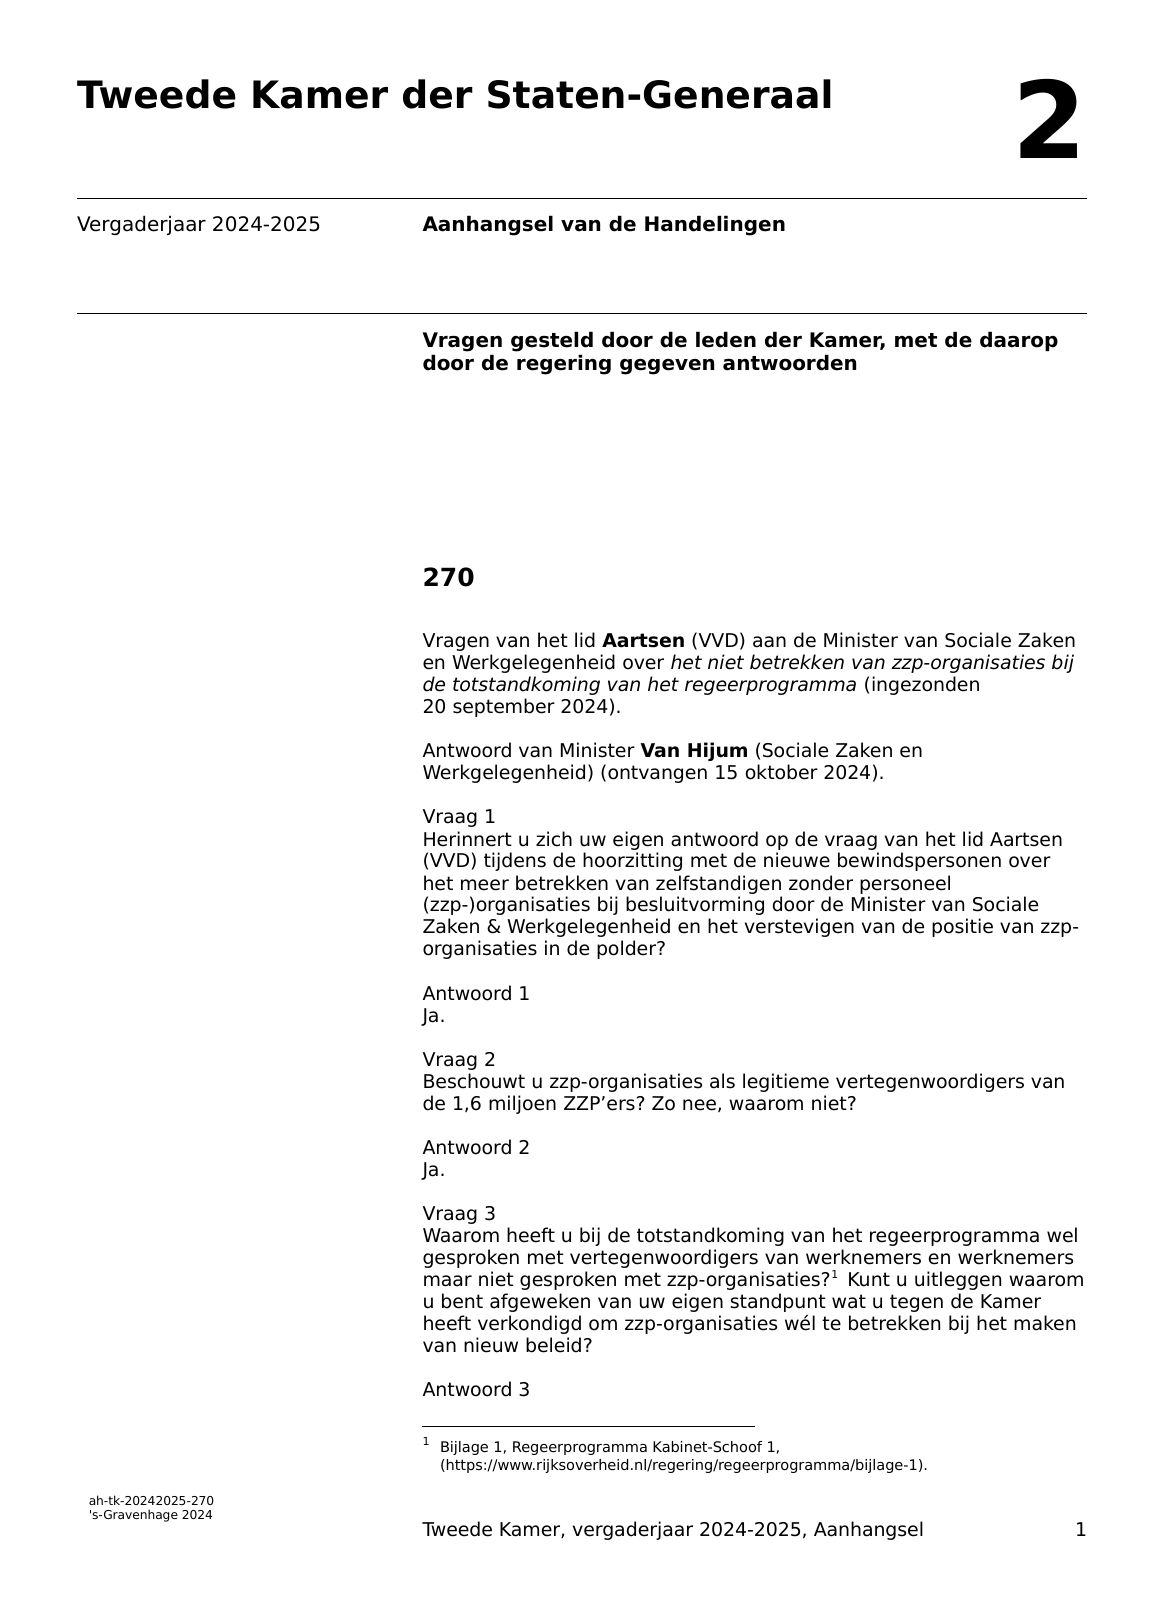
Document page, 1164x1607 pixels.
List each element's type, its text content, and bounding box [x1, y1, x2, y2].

table_cell Vragen gesteld door de leden der Kamer, met de daarop door de regering gegeven antwoorden [422, 314, 1087, 375]
text Ja. [422, 1004, 1087, 1026]
text Ja. [422, 1159, 1087, 1181]
table_cell Vergaderjaar 2024-2025 [77, 199, 422, 313]
text Vraag 1 [422, 806, 1087, 828]
text Antwoord 2 [422, 1137, 1087, 1159]
text Vragen van het lid Aartsen (VVD) aan de Minister van Sociale Zaken en Werkgelegenheid over het niet betrekken van zzp-organisaties bij de totstandkoming van het regeerprogramma (ingezonden 20 september 2024). [422, 630, 1087, 718]
table_cell Aanhangsel van de Handelingen [422, 199, 1087, 313]
text 270 [422, 563, 1087, 592]
text 's-Gravenhage 2024 [88, 1508, 323, 1522]
text ah-tk-20242025-270 [88, 1494, 323, 1508]
text Antwoord van Minister Van Hijum (Sociale Zaken en Werkgelegenheid) (ontvangen 15 oktober 2024). [422, 740, 1087, 784]
text Bijlage 1, Regeerprogramma Kabinet-Schoof 1, (https://www.rijksoverheid.nl/regering/regeerprogramma/bijlage-1). [422, 1435, 1087, 1474]
table_cell [77, 314, 422, 375]
text Herinnert u zich uw eigen antwoord op de vraag van het lid Aartsen (VVD) tijdens de hoorzitting met de nieuwe bewindspersonen over het meer betrekken van zelfstandigen zonder personeel (zzp-)organisaties bij besluitvorming door de Minister van Sociale Zaken & Werkgelegenheid en het verstevigen van de positie van zzp-organisaties in de polder? [422, 828, 1087, 960]
text Beschouwt u zzp-organisaties als legitieme vertegenwoordigers van de 1,6 miljoen ZZP’ers? Zo nee, waarom niet? [422, 1071, 1087, 1114]
table_header Tweede Kamer der Staten-Generaal [77, 59, 886, 198]
text Antwoord 1 [422, 982, 1087, 1004]
table_header 2 [886, 59, 1087, 198]
text Vraag 2 [422, 1049, 1087, 1071]
text Antwoord 3 [422, 1379, 1087, 1401]
text Waarom heeft u bij de totstandkoming van het regeerprogramma wel gesproken met vertegenwoordigers van werknemers en werknemers maar niet gesproken met zzp-organisaties? Kunt u uitleggen waarom u bent afgeweken van uw eigen standpunt wat u tegen de Kamer heeft verkondigd om zzp-organisaties wél te betrekken bij het maken van nieuw beleid? [422, 1225, 1087, 1357]
text Vraag 3 [422, 1203, 1087, 1225]
